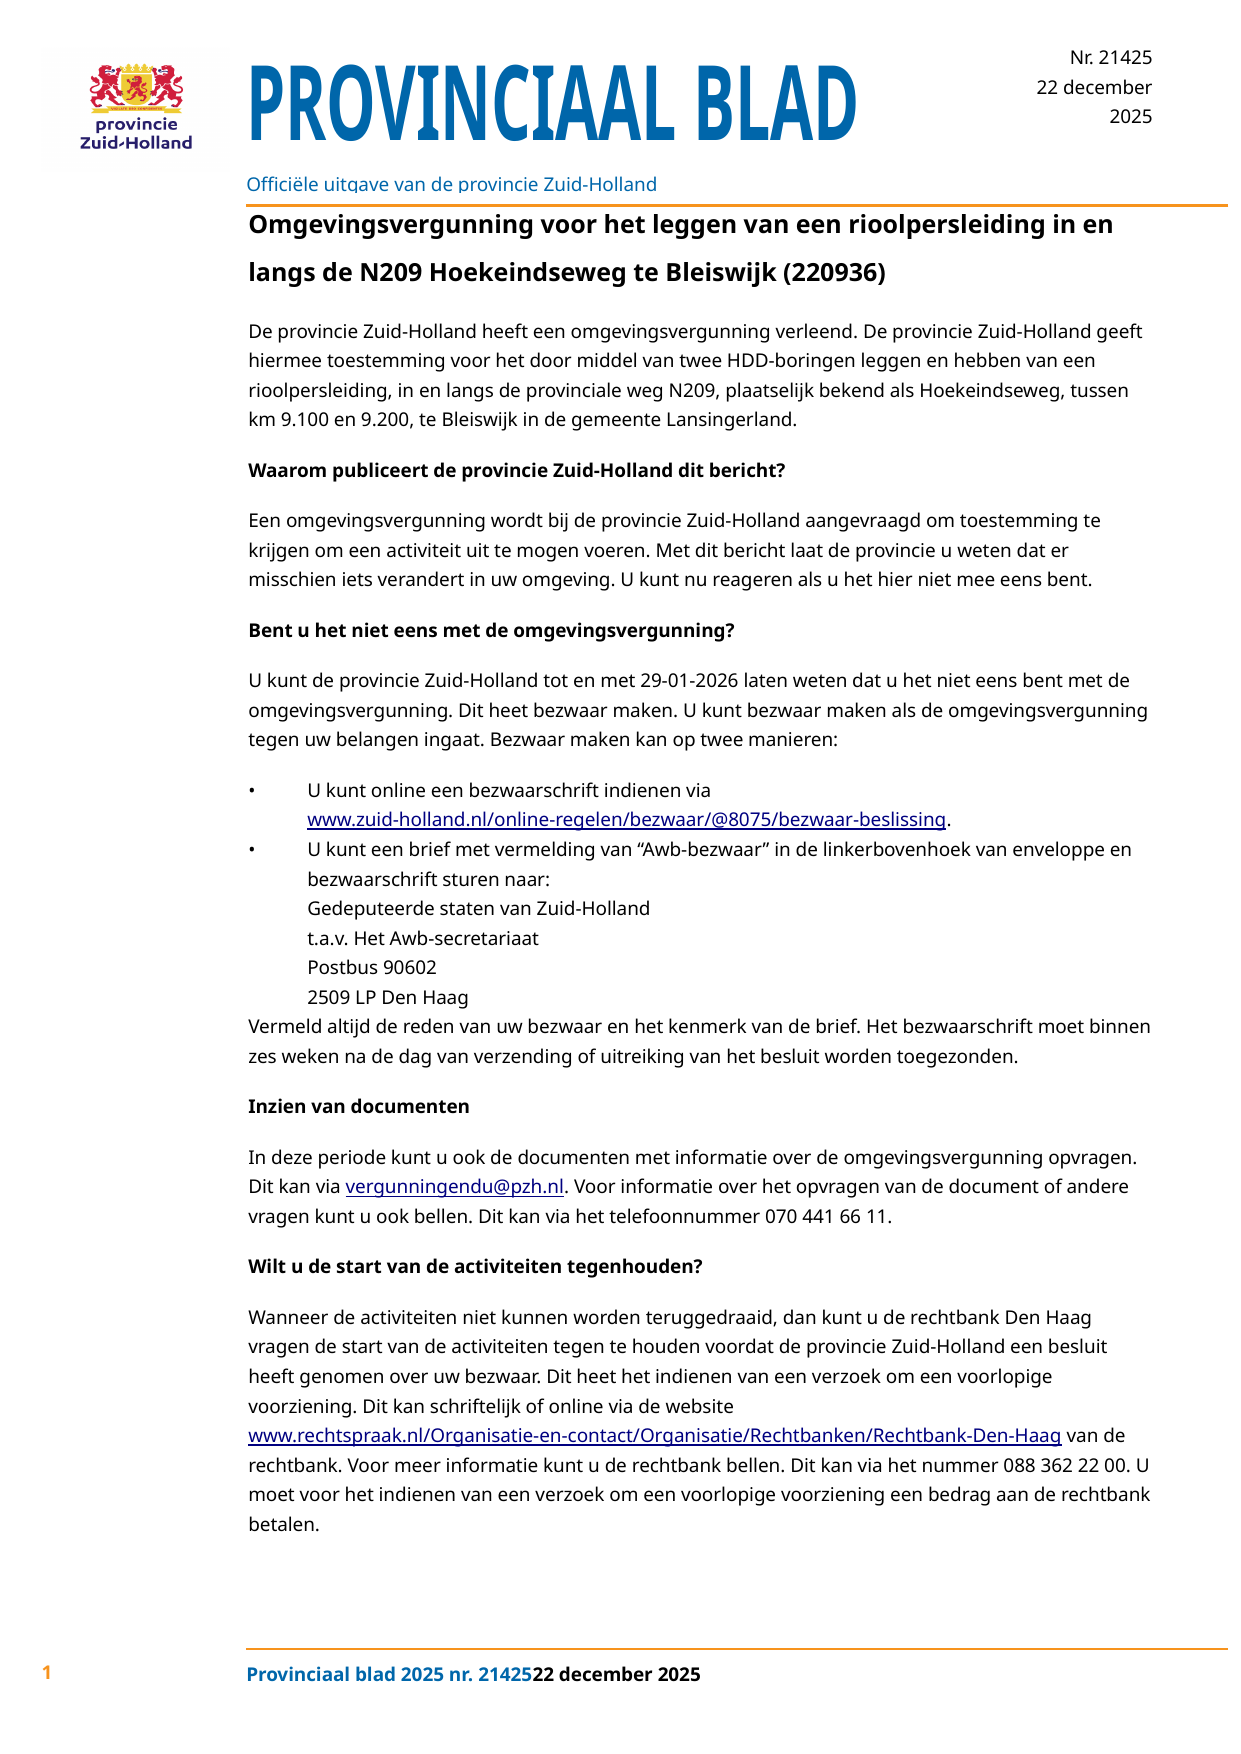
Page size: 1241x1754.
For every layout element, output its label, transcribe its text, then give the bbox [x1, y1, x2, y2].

text Vermeld altijd de reden van uw bezwaar en het kenmerk van de brief. Het bezwaarschrift moet binnen zes weken na de dag van verzending of uitreiking van het besluit worden toegezonden. [248, 1014, 1152, 1069]
list t.a.v. Het Awb-secretariaat [248, 925, 1152, 951]
picture [41, 47, 231, 172]
text In deze periode kunt u ook de documenten met informatie over de omgevingsvergunning opvragen. Dit kan via vergunningendu@pzh.nl. Voor informatie over het opvragen van de document of andere vragen kunt u ook bellen. Dit kan via het telefoonnummer 070 441 66 11. [248, 1144, 1152, 1229]
list 2509 LP Den Haag [248, 984, 1152, 1010]
list U kunt online een bezwaarschrift indienen via www.zuid-holland.nl/online-regelen/bezwaar/@8075/bezwaar-beslissing. [248, 777, 1152, 832]
list U kunt een brief met vermelding van “Awb-bezwaar” in de linkerbovenhoek van enveloppe en bezwaarschrift sturen naar: [248, 836, 1152, 892]
text Omgevingsvergunning voor het leggen van een rioolpersleiding in en langs de N209 Hoekeindseweg te Bleiswijk (220936) [248, 207, 1152, 288]
list Gedeputeerde staten van Zuid-Holland [248, 895, 1152, 921]
text Wanneer de activiteiten niet kunnen worden teruggedraaid, dan kunt u de rechtbank Den Haag vragen de start van de activiteiten tegen te houden voordat de provincie Zuid-Holland een besluit heeft genomen over uw bezwaar. Dit heet het indienen van een verzoek om een voorlopige voorziening. Dit kan schriftelijk of online via de website www.rechtspraak.nl/Organisatie-en-contact/Organisatie/Rechtbanken/Rechtbank-Den-Haag van de rechtbank. Voor meer informatie kunt u de rechtbank bellen. Dit kan via het nummer 088 362 22 00. U moet voor het indienen van een verzoek om een voorlopige voorziening een bedrag aan de rechtbank betalen. [248, 1304, 1152, 1537]
text Een omgevingsvergunning wordt bij de provincie Zuid-Holland aangevraagd om toestemming te krijgen om een activiteit uit te mogen voeren. Met dit bericht laat de provincie u weten dat er misschien iets verandert in uw omgeving. U kunt nu reageren als u het hier niet mee eens bent. [248, 507, 1152, 592]
text Waarom publiceert de provincie Zuid-Holland dit bericht? [248, 457, 1152, 483]
text U kunt de provincie Zuid-Holland tot en met 29-01-2026 laten weten dat u het niet eens bent met de omgevingsvergunning. Dit heet bezwaar maken. U kunt bezwaar maken als de omgevingsvergunning tegen uw belangen ingaat. Bezwaar maken kan op twee manieren: [248, 667, 1152, 752]
text Bent u het niet eens met de omgevingsvergunning? [248, 617, 1152, 643]
text Wilt u de start van de activiteiten tegenhouden? [248, 1254, 1152, 1279]
text De provincie Zuid-Holland heeft een omgevingsvergunning verleend. De provincie Zuid-Holland geeft hiermee toestemming voor het door middel van twee HDD-boringen leggen en hebben van een rioolpersleiding, in en langs de provinciale weg N209, plaatselijk bekend als Hoekeindseweg, tussen km 9.100 en 9.200, te Bleiswijk in de gemeente Lansingerland. [248, 318, 1152, 432]
list Postbus 90602 [248, 954, 1152, 980]
text Inzien van documenten [248, 1094, 1152, 1119]
